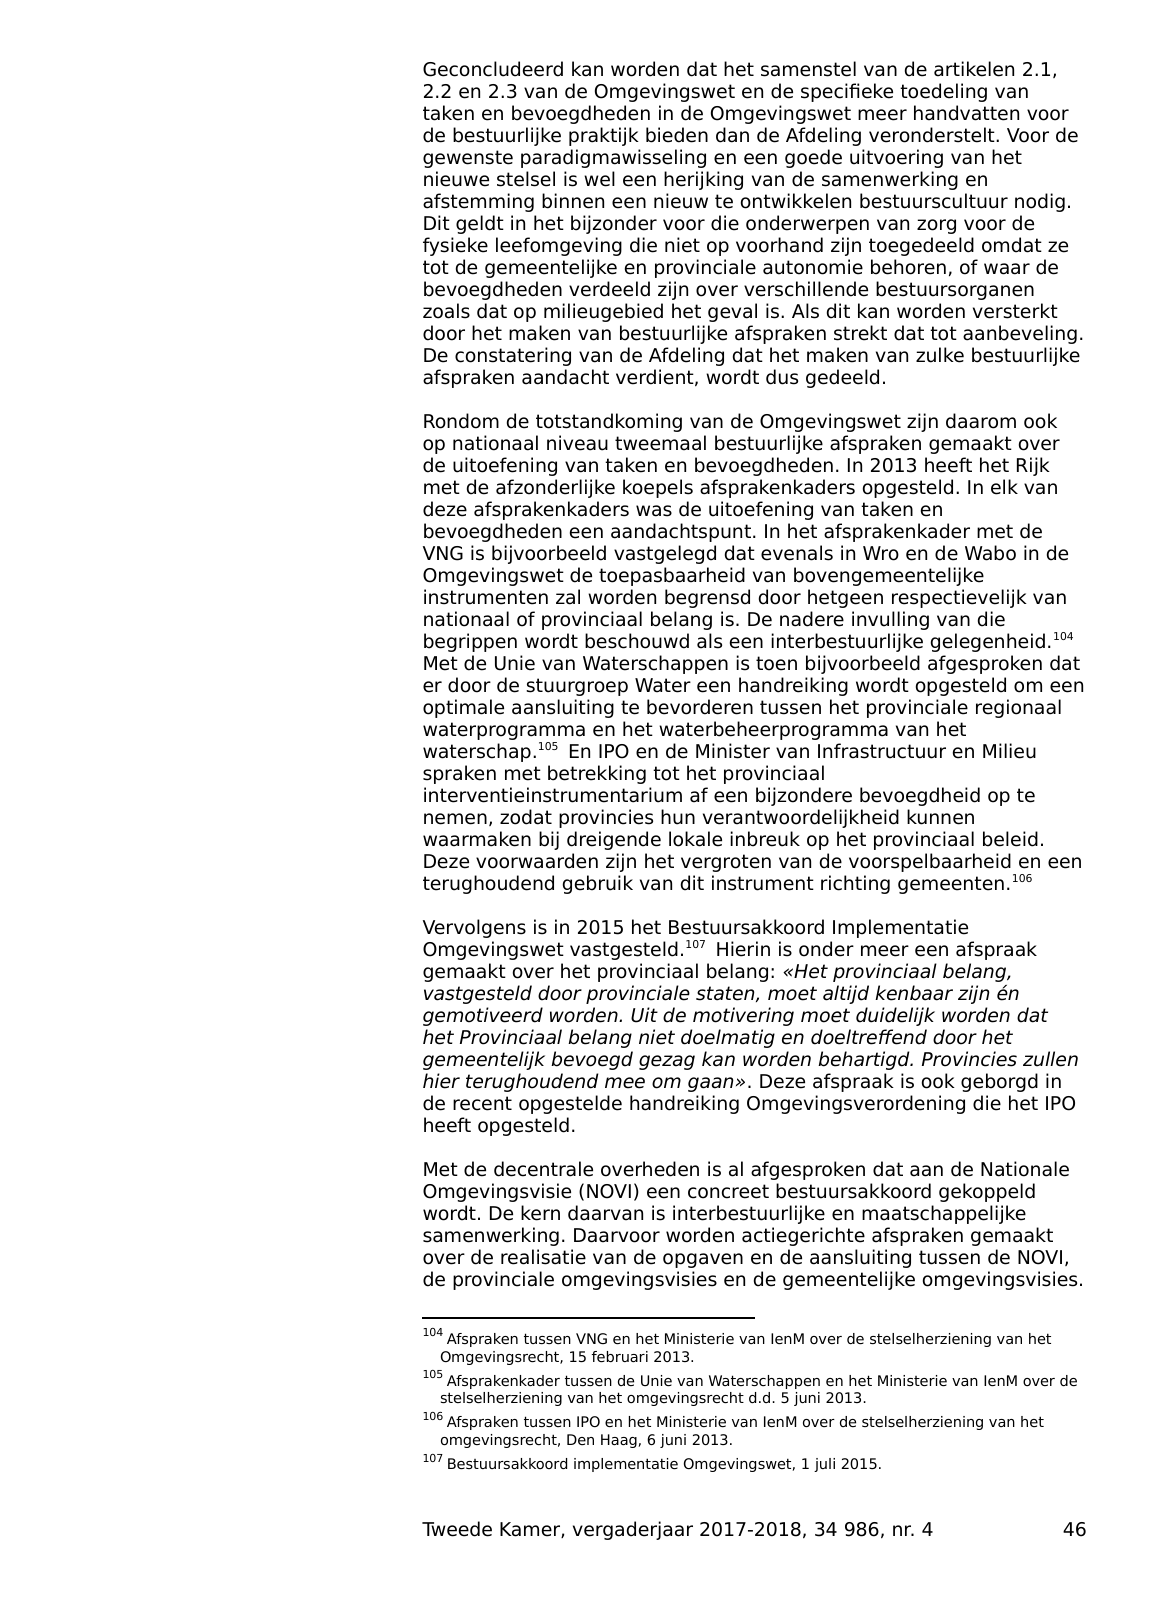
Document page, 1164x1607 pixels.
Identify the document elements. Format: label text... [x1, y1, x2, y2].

text Vervolgens is in 2015 het Bestuursakkoord Implementatie Omgevingswet vastgesteld. Hierin is onder meer een afspraak gemaakt over het provinciaal belang: «Het provinciaal belang, vastgesteld door provinciale staten, moet altijd kenbaar zijn én gemotiveerd worden. Uit de motivering moet duidelijk worden dat het Provinciaal belang niet doelmatig en doeltreffend door het gemeentelijk bevoegd gezag kan worden behartigd. Provincies zullen hier terughoudend mee om gaan». Deze afspraak is ook geborgd in de recent opgestelde handreiking Omgevingsverordening die het IPO heeft opgesteld. [422, 917, 1087, 1136]
text Met de decentrale overheden is al afgesproken dat aan de Nationale Omgevingsvisie (NOVI) een concreet bestuursakkoord gekoppeld wordt. De kern daarvan is interbestuurlijke en maatschappelijke samenwerking. Daarvoor worden actiegerichte afspraken gemaakt over de realisatie van de opgaven en de aansluiting tussen de NOVI, de provinciale omgevingsvisies en de gemeentelijke omgevingsvisies. [422, 1159, 1087, 1291]
text Afsprakenkader tussen de Unie van Waterschappen en het Ministerie van IenM over de stelselherziening van het omgevingsrecht d.d. 5 juni 2013. [422, 1368, 1087, 1407]
text Geconcludeerd kan worden dat het samenstel van de artikelen 2.1, 2.2 en 2.3 van de Omgevingswet en de specifieke toedeling van taken en bevoegdheden in de Omgevingswet meer handvatten voor de bestuurlijke praktijk bieden dan de Afdeling veronderstelt. Voor de gewenste paradigmawisseling en een goede uitvoering van het nieuwe stelsel is wel een herijking van de samenwerking en afstemming binnen een nieuw te ontwikkelen bestuurscultuur nodig. Dit geldt in het bijzonder voor die onderwerpen van zorg voor de fysieke leefomgeving die niet op voorhand zijn toegedeeld omdat ze tot de gemeentelijke en provinciale autonomie behoren, of waar de bevoegdheden verdeeld zijn over verschillende bestuursorganen zoals dat op milieugebied het geval is. Als dit kan worden versterkt door het maken van bestuurlijke afspraken strekt dat tot aanbeveling. De constatering van de Afdeling dat het maken van zulke bestuurlijke afspraken aandacht verdient, wordt dus gedeeld. [422, 59, 1087, 389]
text Bestuursakkoord implementatie Omgevingswet, 1 juli 2015. [422, 1452, 1087, 1474]
text Rondom de totstandkoming van de Omgevingswet zijn daarom ook op nationaal niveau tweemaal bestuurlijke afspraken gemaakt over de uitoefening van taken en bevoegdheden. In 2013 heeft het Rijk met de afzonderlijke koepels afsprakenkaders opgesteld. In elk van deze afsprakenkaders was de uitoefening van taken en bevoegdheden een aandachtspunt. In het afsprakenkader met de VNG is bijvoorbeeld vastgelegd dat evenals in Wro en de Wabo in de Omgevingswet de toepasbaarheid van bovengemeentelijke instrumenten zal worden begrensd door hetgeen respectievelijk van nationaal of provinciaal belang is. De nadere invulling van die begrippen wordt beschouwd als een interbestuurlijke gelegenheid. Met de Unie van Waterschappen is toen bijvoorbeeld afgesproken dat er door de stuurgroep Water een handreiking wordt opgesteld om een optimale aansluiting te bevorderen tussen het provinciale regionaal waterprogramma en het waterbeheerprogramma van het waterschap. En IPO en de Minister van Infrastructuur en Milieu spraken met betrekking tot het provinciaal interventieinstrumentarium af een bijzondere bevoegdheid op te nemen, zodat provincies hun verantwoordelijkheid kunnen waarmaken bij dreigende lokale inbreuk op het provinciaal beleid. Deze voorwaarden zijn het vergroten van de voorspelbaarheid en een terughoudend gebruik van dit instrument richting gemeenten. [422, 411, 1087, 894]
text Afspraken tussen VNG en het Ministerie van IenM over de stelselherziening van het Omgevingsrecht, 15 februari 2013. [422, 1327, 1087, 1366]
text Afspraken tussen IPO en het Ministerie van IenM over de stelselherziening van het omgevingsrecht, Den Haag, 6 juni 2013. [422, 1410, 1087, 1449]
